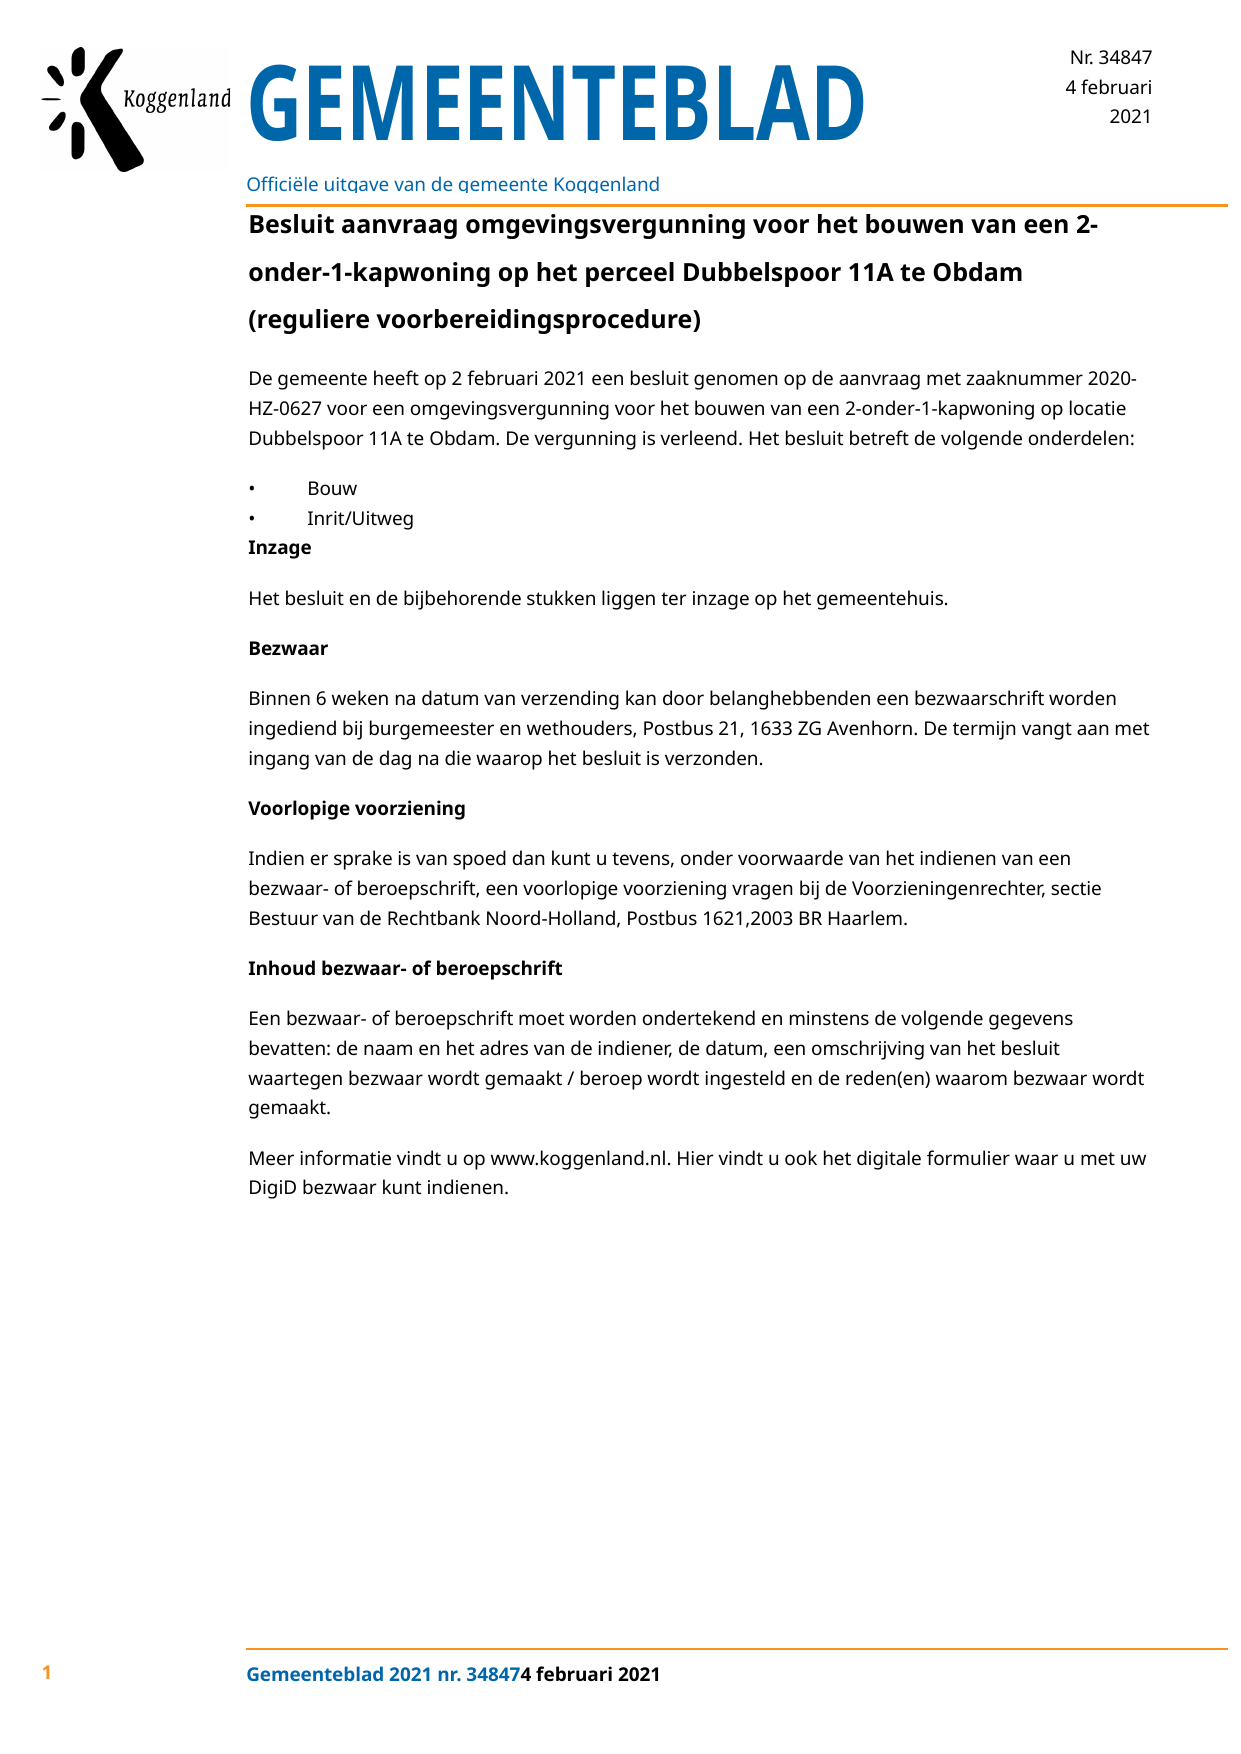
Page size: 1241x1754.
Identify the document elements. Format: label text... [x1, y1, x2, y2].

text De gemeente heeft op 2 februari 2021 een besluit genomen op de aanvraag met zaaknummer 2020-HZ-0627 voor een omgevingsvergunning voor het bouwen van een 2-onder-1-kapwoning op locatie Dubbelspoor 11A te Obdam. De vergunning is verleend. Het besluit betreft de volgende onderdelen: [248, 366, 1152, 450]
text Meer informatie vindt u op www.koggenland.nl. Hier vindt u ook het digitale formulier waar u met uw DigiD bezwaar kunt indienen. [248, 1145, 1152, 1200]
text Inzage [248, 534, 1152, 560]
text Voorlopige voorziening [248, 795, 1152, 821]
text Het besluit en de bijbehorende stukken liggen ter inzage op het gemeentehuis. [248, 585, 1152, 610]
list Inrit/Uitweg [248, 505, 1152, 530]
text Binnen 6 weken na datum van verzending kan door belanghebbenden een bezwaarschrift worden ingediend bij burgemeester en wethouders, Postbus 21, 1633 ZG Avenhorn. De termijn vangt aan met ingang van de dag na die waarop het besluit is verzonden. [248, 686, 1152, 770]
text Inhoud bezwaar- of beroepschrift [248, 955, 1152, 981]
text Een bezwaar- of beroepschrift moet worden ondertekend en minstens de volgende gegevens bevatten: de naam en het adres van de indiener, de datum, een omschrijving van het besluit waartegen bezwaar wordt gemaakt / beroep wordt ingesteld en de reden(en) waarom bezwaar wordt gemaakt. [248, 1006, 1152, 1120]
text Indien er sprake is van spoed dan kunt u tevens, onder voorwaarde van het indienen van een bezwaar- of beroepschrift, een voorlopige voorziening vragen bij de Voorzieningenrechter, sectie Bestuur van de Rechtbank Noord-Holland, Postbus 1621,2003 BR Haarlem. [248, 846, 1152, 930]
picture [41, 47, 231, 172]
text Bezwaar [248, 635, 1152, 661]
text Besluit aanvraag omgevingsvergunning voor het bouwen van een 2-onder-1-kapwoning op het perceel Dubbelspoor 11A te Obdam (reguliere voorbereidingsprocedure) [248, 207, 1152, 336]
list Bouw [248, 475, 1152, 501]
